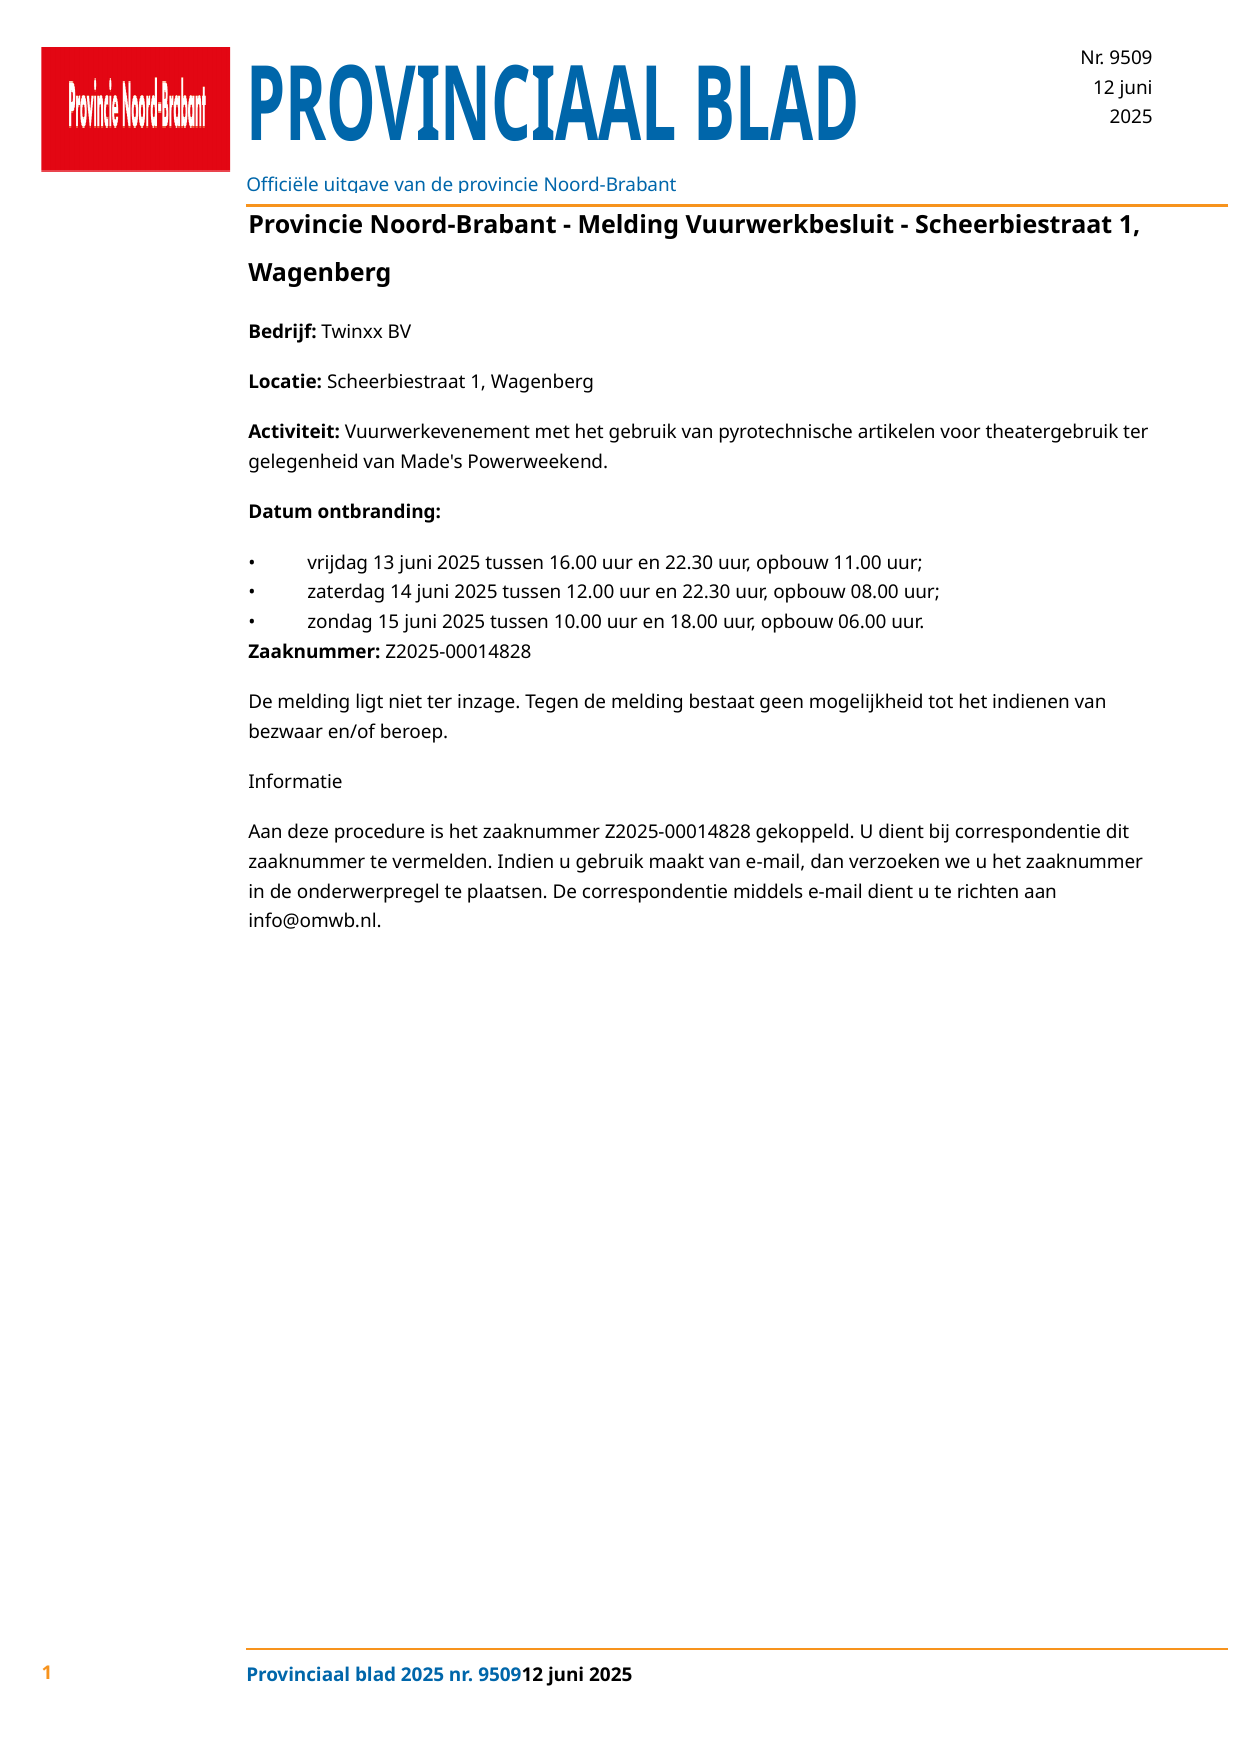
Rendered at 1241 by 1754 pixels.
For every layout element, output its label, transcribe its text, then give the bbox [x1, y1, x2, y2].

list zaterdag 14 juni 2025 tussen 12.00 uur en 22.30 uur, opbouw 08.00 uur; [248, 579, 1152, 604]
picture [41, 47, 231, 172]
text Informatie [248, 768, 1152, 794]
text Bedrijf: Twinxx BV [248, 318, 1152, 344]
text Activiteit: Vuurwerkevenement met het gebruik van pyrotechnische artikelen voor theatergebruik ter gelegenheid van Made's Powerweekend. [248, 419, 1152, 474]
text De melding ligt niet ter inzage. Tegen de melding bestaat geen mogelijkheid tot het indienen van bezwaar en/of beroep. [248, 688, 1152, 744]
list vrijdag 13 juni 2025 tussen 16.00 uur en 22.30 uur, opbouw 11.00 uur; [248, 549, 1152, 575]
text Provincie Noord-Brabant - Melding Vuurwerkbesluit - Scheerbiestraat 1, Wagenberg [248, 207, 1152, 288]
list zondag 15 juni 2025 tussen 10.00 uur en 18.00 uur, opbouw 06.00 uur. [248, 608, 1152, 634]
text Zaaknummer: Z2025-00014828 [248, 638, 1152, 664]
text Aan deze procedure is het zaaknummer Z2025-00014828 gekoppeld. U dient bij correspondentie dit zaaknummer te vermelden. Indien u gebruik maakt van e-mail, dan verzoeken we u het zaaknummer in de onderwerpregel te plaatsen. De correspondentie middels e-mail dient u te richten aan info@omwb.nl. [248, 819, 1152, 933]
text Datum ontbranding: [248, 499, 1152, 524]
text Locatie: Scheerbiestraat 1, Wagenberg [248, 368, 1152, 394]
